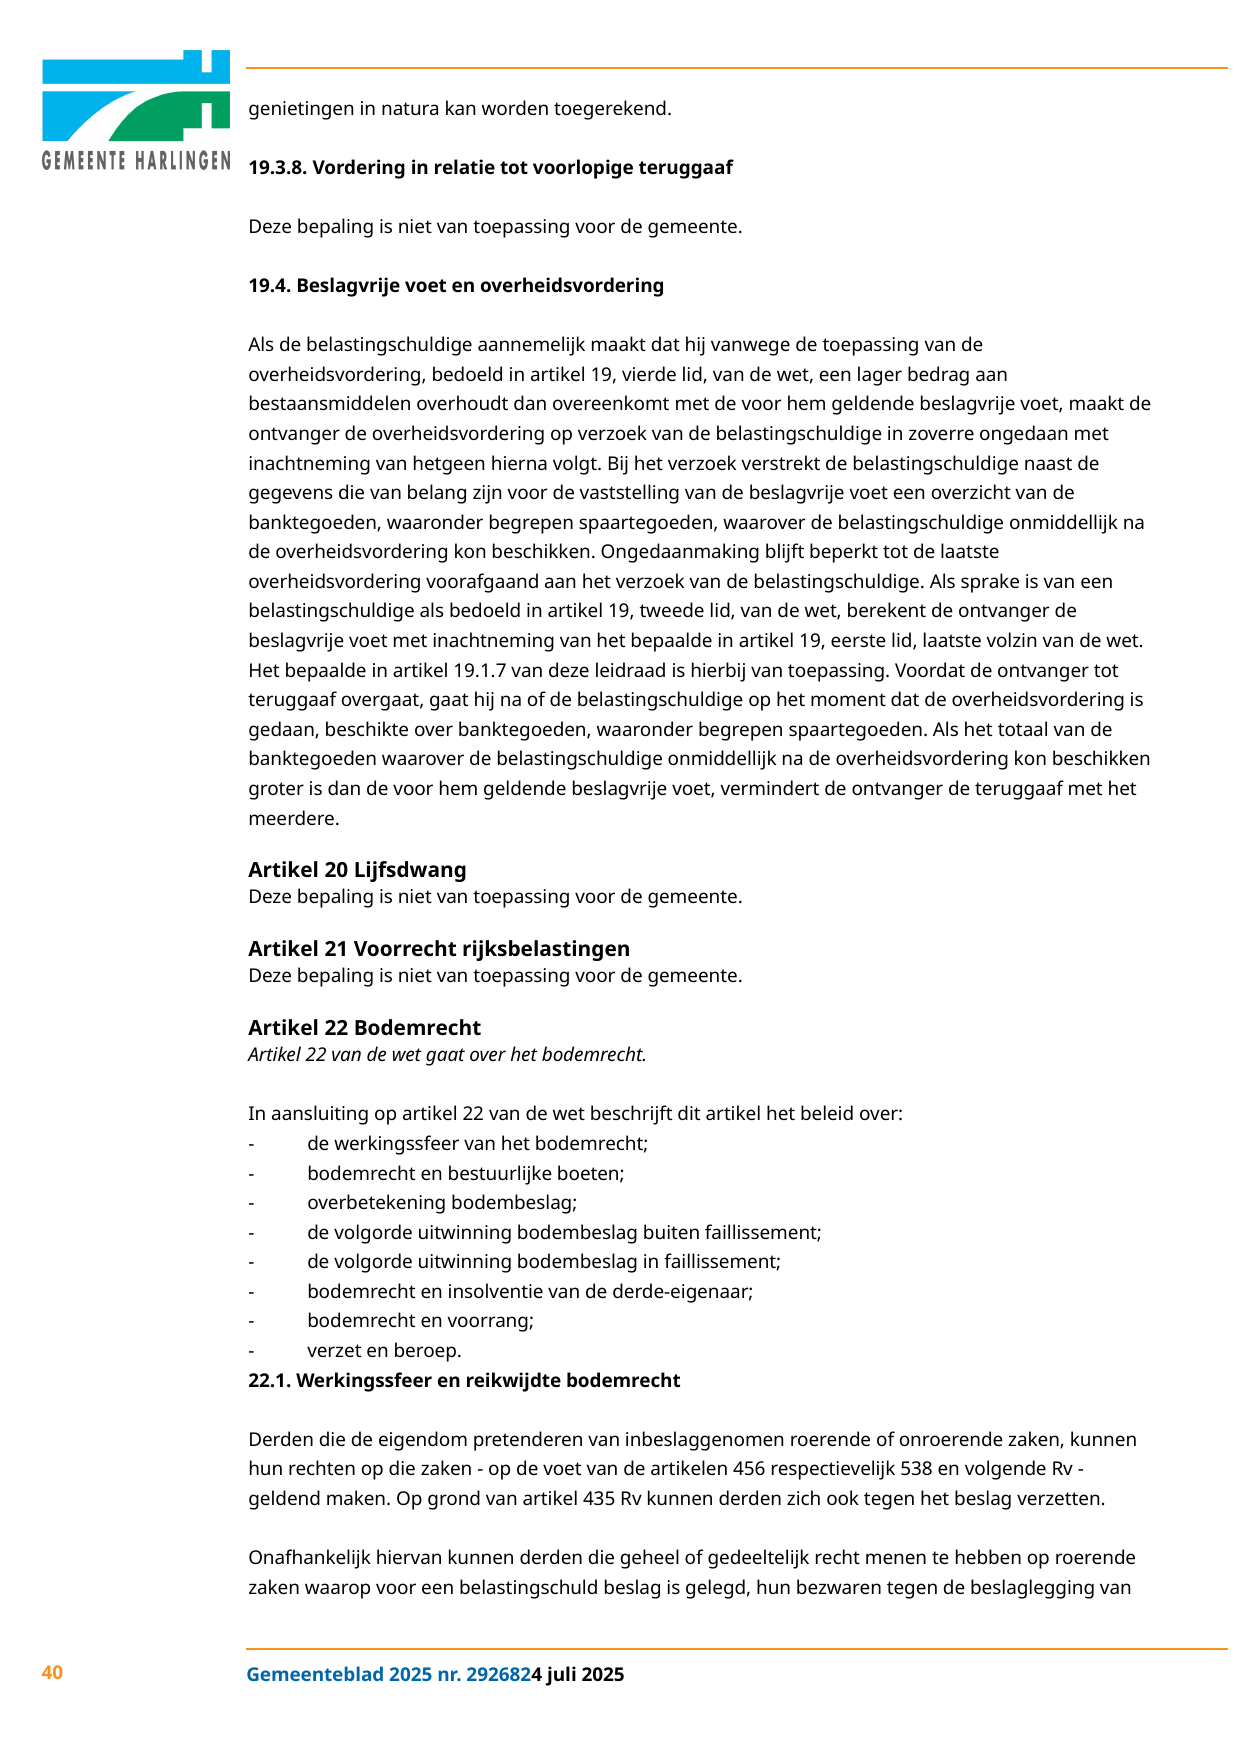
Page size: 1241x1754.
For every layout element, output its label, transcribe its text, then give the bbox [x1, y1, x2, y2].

list verzet en beroep. [248, 1337, 1152, 1363]
list overbetekening bodembeslag; [248, 1189, 1152, 1215]
list bodemrecht en bestuurlijke boeten; [248, 1160, 1152, 1185]
text In aansluiting op artikel 22 van de wet beschrijft dit artikel het beleid over: [248, 1101, 1152, 1126]
text Derden die de eigendom pretenderen van inbeslaggenomen roerende of onroerende zaken, kunnen hun rechten op die zaken - op de voet van de artikelen 456 respectievelijk 538 en volgende Rv - geldend maken. Op grond van artikel 435 Rv kunnen derden zich ook tegen het beslag verzetten. [248, 1426, 1152, 1511]
list bodemrecht en voorrang; [248, 1308, 1152, 1333]
text Deze bepaling is niet van toepassing voor de gemeente. [248, 962, 1152, 988]
text Deze bepaling is niet van toepassing voor de gemeente. [248, 213, 1152, 239]
text Als de belastingschuldige aannemelijk maakt dat hij vanwege de toepassing van de overheidsvordering, bedoeld in artikel 19, vierde lid, van de wet, een lager bedrag aan bestaansmiddelen overhoudt dan overeenkomt met de voor hem geldende beslagvrije voet, maakt de ontvanger de overheidsvordering op verzoek van de belastingschuldige in zoverre ongedaan met inachtneming van hetgeen hierna volgt. Bij het verzoek verstrekt de belastingschuldige naast de gegevens die van belang zijn voor de vaststelling van de beslagvrije voet een overzicht van de banktegoeden, waaronder begrepen spaartegoeden, waarover de belastingschuldige onmiddellijk na de overheidsvordering kon beschikken. Ongedaanmaking blijft beperkt tot de laatste overheidsvordering voorafgaand aan het verzoek van de belastingschuldige. Als sprake is van een belastingschuldige als bedoeld in artikel 19, tweede lid, van de wet, berekent de ontvanger de beslagvrije voet met inachtneming van het bepaalde in artikel 19, eerste lid, laatste volzin van de wet. Het bepaalde in artikel 19.1.7 van deze leidraad is hierbij van toepassing. Voordat de ontvanger tot teruggaaf overgaat, gaat hij na of de belastingschuldige op het moment dat de overheidsvordering is gedaan, beschikte over banktegoeden, waaronder begrepen spaartegoeden. Als het totaal van de banktegoeden waarover de belastingschuldige onmiddellijk na de overheidsvordering kon beschikken groter is dan de voor hem geldende beslagvrije voet, vermindert de ontvanger de teruggaaf met het meerdere. [248, 331, 1152, 831]
text Deze bepaling is niet van toepassing voor de gemeente. [248, 884, 1152, 909]
text Artikel 22 Bodemrecht [248, 1013, 1152, 1041]
list bodemrecht en insolventie van de derde-eigenaar; [248, 1278, 1152, 1304]
text 22.1. Werkingssfeer en reikwijdte bodemrecht [248, 1367, 1152, 1392]
list de volgorde uitwinning bodembeslag buiten faillissement; [248, 1219, 1152, 1244]
list de volgorde uitwinning bodembeslag in faillissement; [248, 1248, 1152, 1274]
text Artikel 22 van de wet gaat over het bodemrecht. [248, 1041, 1152, 1067]
text 19.4. Beslagvrije voet en overheidsvordering [248, 272, 1152, 298]
picture [41, 47, 231, 172]
text Artikel 21 Voorrecht rijksbelastingen [248, 934, 1152, 962]
list de werkingssfeer van het bodemrecht; [248, 1130, 1152, 1156]
text 19.3.8. Vordering in relatie tot voorlopige teruggaaf [248, 154, 1152, 180]
text Artikel 20 Lijfsdwang [248, 855, 1152, 884]
text genietingen in natura kan worden toegerekend. [248, 95, 1152, 121]
text Onafhankelijk hiervan kunnen derden die geheel of gedeeltelijk recht menen te hebben op roerende zaken waarop voor een belastingschuld beslag is gelegd, hun bezwaren tegen de beslaglegging van [248, 1544, 1152, 1599]
